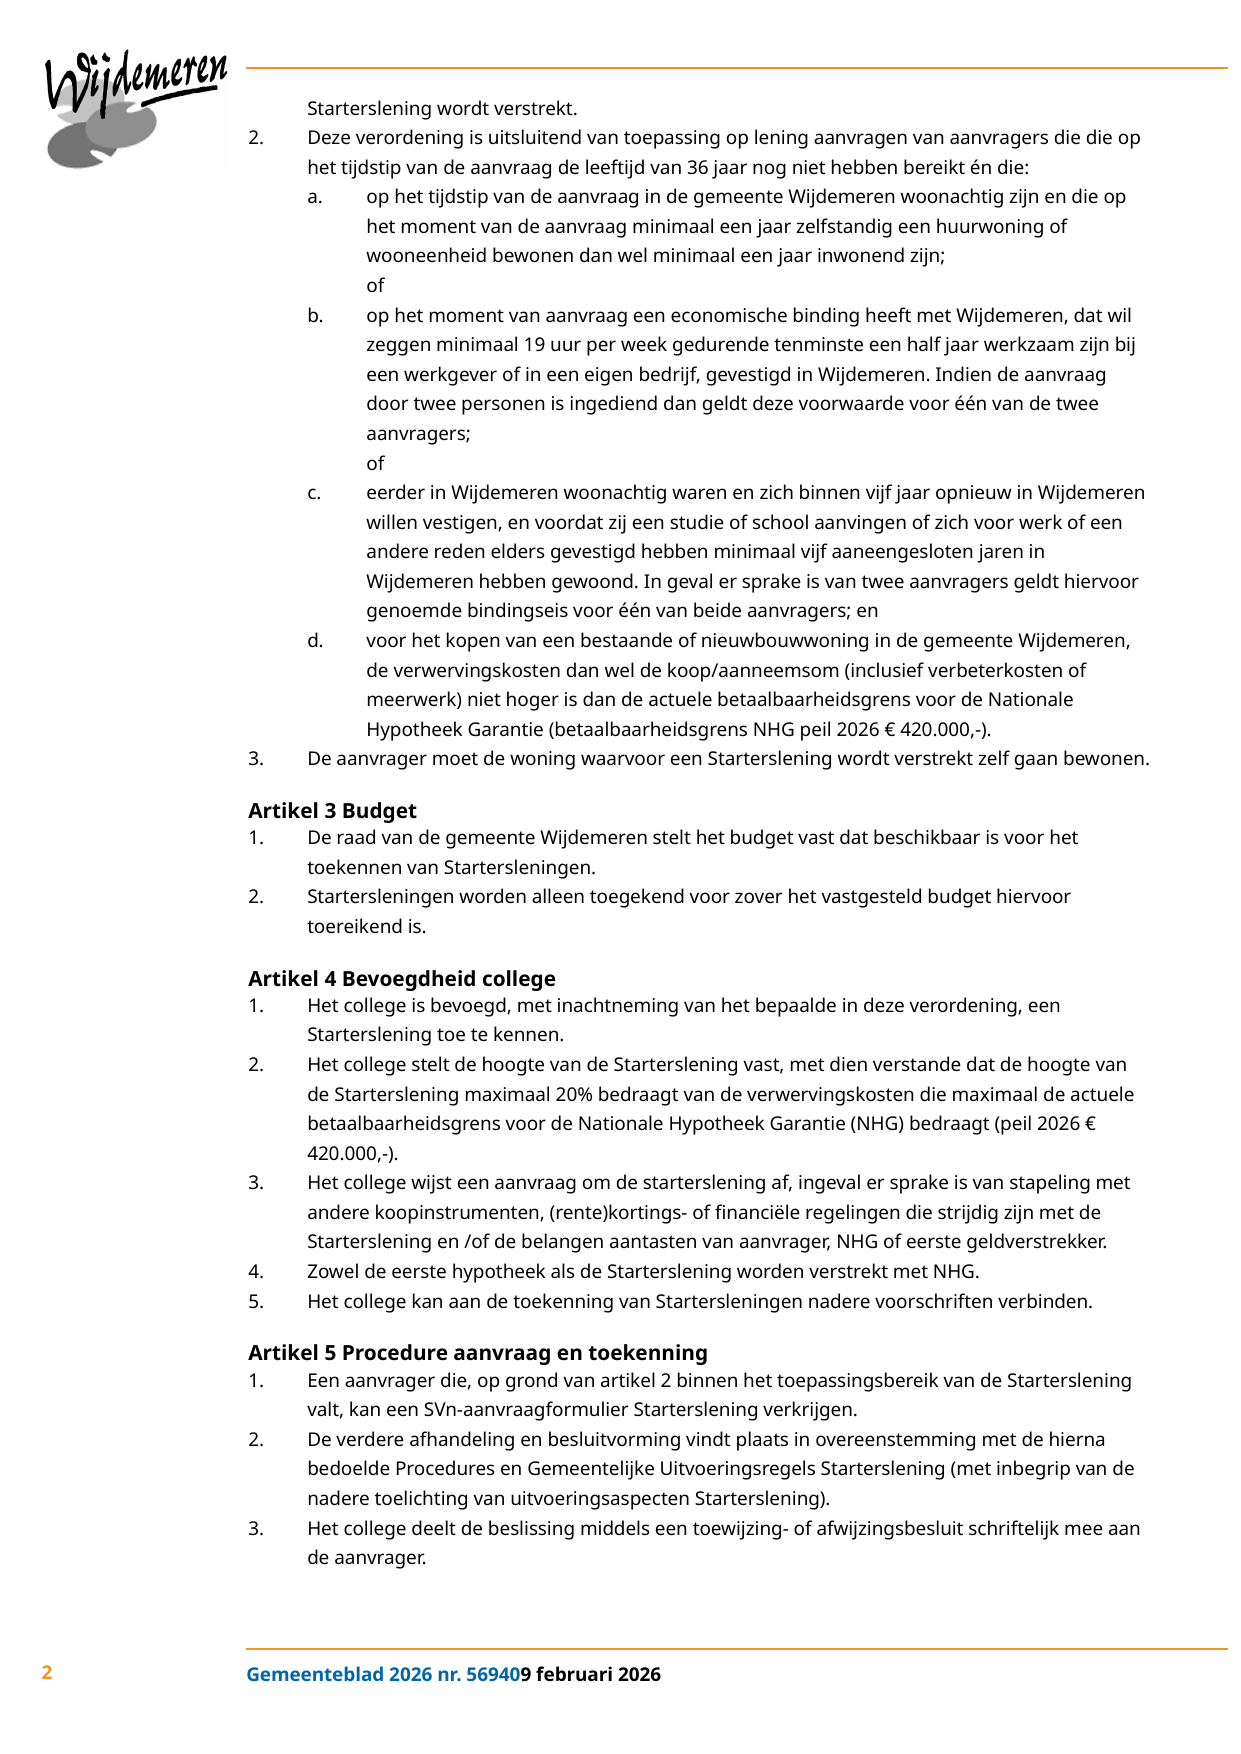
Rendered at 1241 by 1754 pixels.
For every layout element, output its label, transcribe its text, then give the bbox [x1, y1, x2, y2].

list Starterslening wordt verstrekt. [248, 95, 1152, 121]
list De aanvrager moet de woning waarvoor een Starterslening wordt verstrekt zelf gaan bewonen. [248, 746, 1152, 771]
list Zowel de eerste hypotheek als de Starterslening worden verstrekt met NHG. [248, 1258, 1152, 1284]
picture [41, 47, 231, 172]
list of [307, 450, 1152, 476]
list Het college is bevoegd, met inachtneming van het bepaalde in deze verordening, een Starterslening toe te kennen. [248, 992, 1152, 1047]
list Het college deelt de beslissing middels een toewijzing- of afwijzingsbesluit schriftelijk mee aan de aanvrager. [248, 1515, 1152, 1570]
list eerder in Wijdemeren woonachtig waren en zich binnen vijf jaar opnieuw in Wijdemeren willen vestigen, en voordat zij een studie of school aanvingen of zich voor werk of een andere reden elders gevestigd hebben minimaal vijf aaneengesloten jaren in Wijdemeren hebben gewoond. In geval er sprake is van twee aanvragers geldt hiervoor genoemde bindingseis voor één van beide aanvragers; en [307, 479, 1152, 623]
list Een aanvrager die, op grond van artikel 2 binnen het toepassingsbereik van de Starterslening valt, kan een SVn-aanvraagformulier Starterslening verkrijgen. [248, 1367, 1152, 1422]
list op het tijdstip van de aanvraag in de gemeente Wijdemeren woonachtig zijn en die op het moment van de aanvraag minimaal een jaar zelfstandig een huurwoning of wooneenheid bewonen dan wel minimaal een jaar inwonend zijn; [307, 183, 1152, 268]
list Het college kan aan de toekenning van Startersleningen nadere voorschriften verbinden. [248, 1288, 1152, 1314]
list Deze verordening is uitsluitend van toepassing op lening aanvragen van aanvragers die die op het tijdstip van de aanvraag de leeftijd van 36 jaar nog niet hebben bereikt én die: [248, 124, 1152, 180]
list Het college wijst een aanvraag om de starterslening af, ingeval er sprake is van stapeling met andere koopinstrumenten, (rente)kortings- of financiële regelingen die strijdig zijn met de Starterslening en /of de belangen aantasten van aanvrager, NHG of eerste geldverstrekker. [248, 1169, 1152, 1254]
text Artikel 5 Procedure aanvraag en toekenning [248, 1338, 1152, 1367]
list voor het kopen van een bestaande of nieuwbouwwoning in de gemeente Wijdemeren, de verwervingskosten dan wel de koop/aanneemsom (inclusief verbeterkosten of meerwerk) niet hoger is dan de actuele betaalbaarheidsgrens voor de Nationale Hypotheek Garantie (betaalbaarheidsgrens NHG peil 2026 € 420.000,-). [307, 627, 1152, 742]
text Artikel 4 Bevoegdheid college [248, 964, 1152, 992]
list of [307, 272, 1152, 298]
list De raad van de gemeente Wijdemeren stelt het budget vast dat beschikbaar is voor het toekennen van Startersleningen. [248, 824, 1152, 880]
list Startersleningen worden alleen toegekend voor zover het vastgesteld budget hiervoor toereikend is. [248, 884, 1152, 939]
list op het moment van aanvraag een economische binding heeft met Wijdemeren, dat wil zeggen minimaal 19 uur per week gedurende tenminste een half jaar werkzaam zijn bij een werkgever of in een eigen bedrijf, gevestigd in Wijdemeren. Indien de aanvraag door twee personen is ingediend dan geldt deze voorwaarde voor één van de twee aanvragers; [307, 302, 1152, 446]
text Artikel 3 Budget [248, 796, 1152, 824]
list Het college stelt de hoogte van de Starterslening vast, met dien verstande dat de hoogte van de Starterslening maximaal 20% bedraagt van de verwervingskosten die maximaal de actuele betaalbaarheidsgrens voor de Nationale Hypotheek Garantie (NHG) bedraagt (peil 2026 € 420.000,-). [248, 1051, 1152, 1166]
list De verdere afhandeling en besluitvorming vindt plaats in overeenstemming met de hierna bedoelde Procedures en Gemeentelijke Uitvoeringsregels Starterslening (met inbegrip van de nadere toelichting van uitvoeringsaspecten Starterslening). [248, 1426, 1152, 1511]
